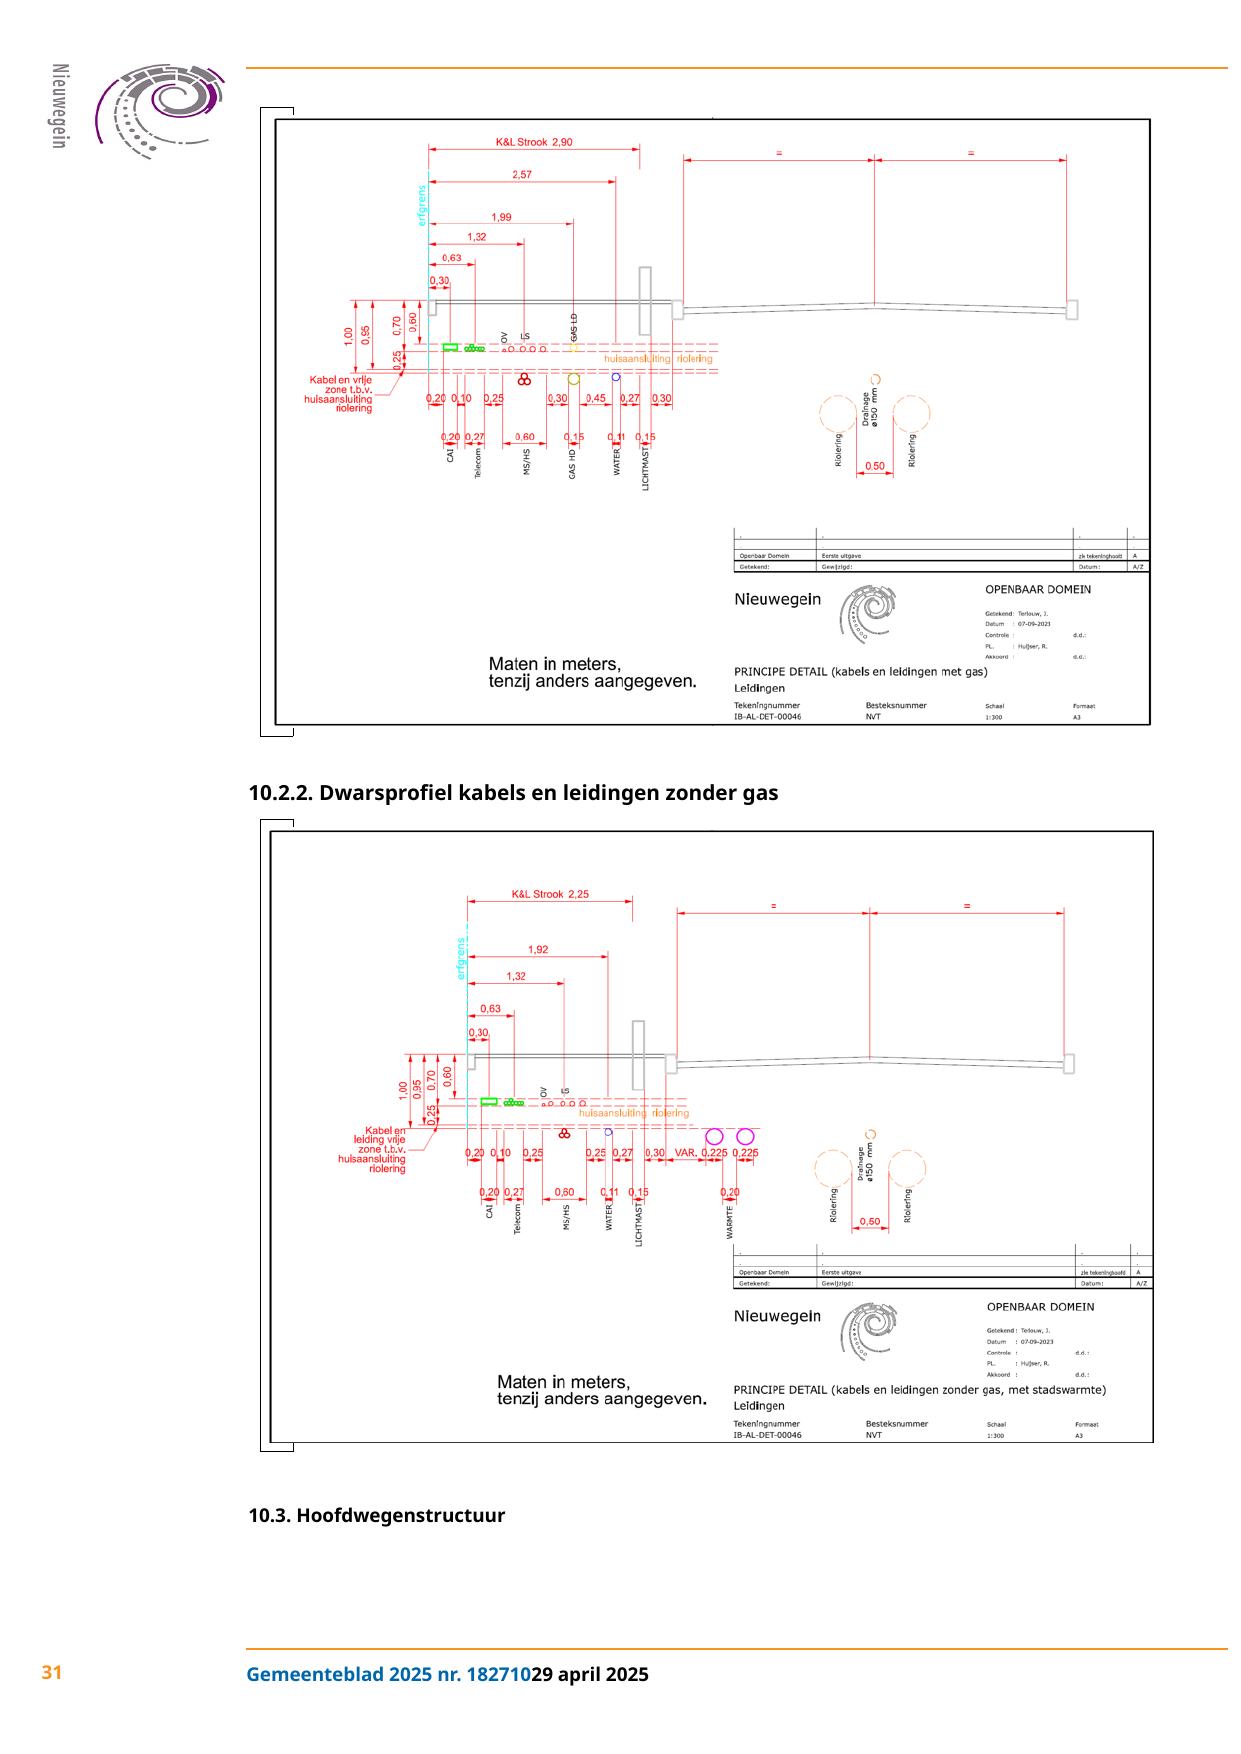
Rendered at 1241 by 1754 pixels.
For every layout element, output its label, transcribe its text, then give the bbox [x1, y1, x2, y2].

text 10.3. Hoofdwegenstructuur [248, 1502, 1152, 1528]
picture [41, 47, 231, 172]
picture [268, 115, 1155, 728]
picture [268, 827, 1155, 1443]
text 10.2.2. Dwarsprofiel kabels en leidingen zonder gas [248, 778, 1152, 807]
